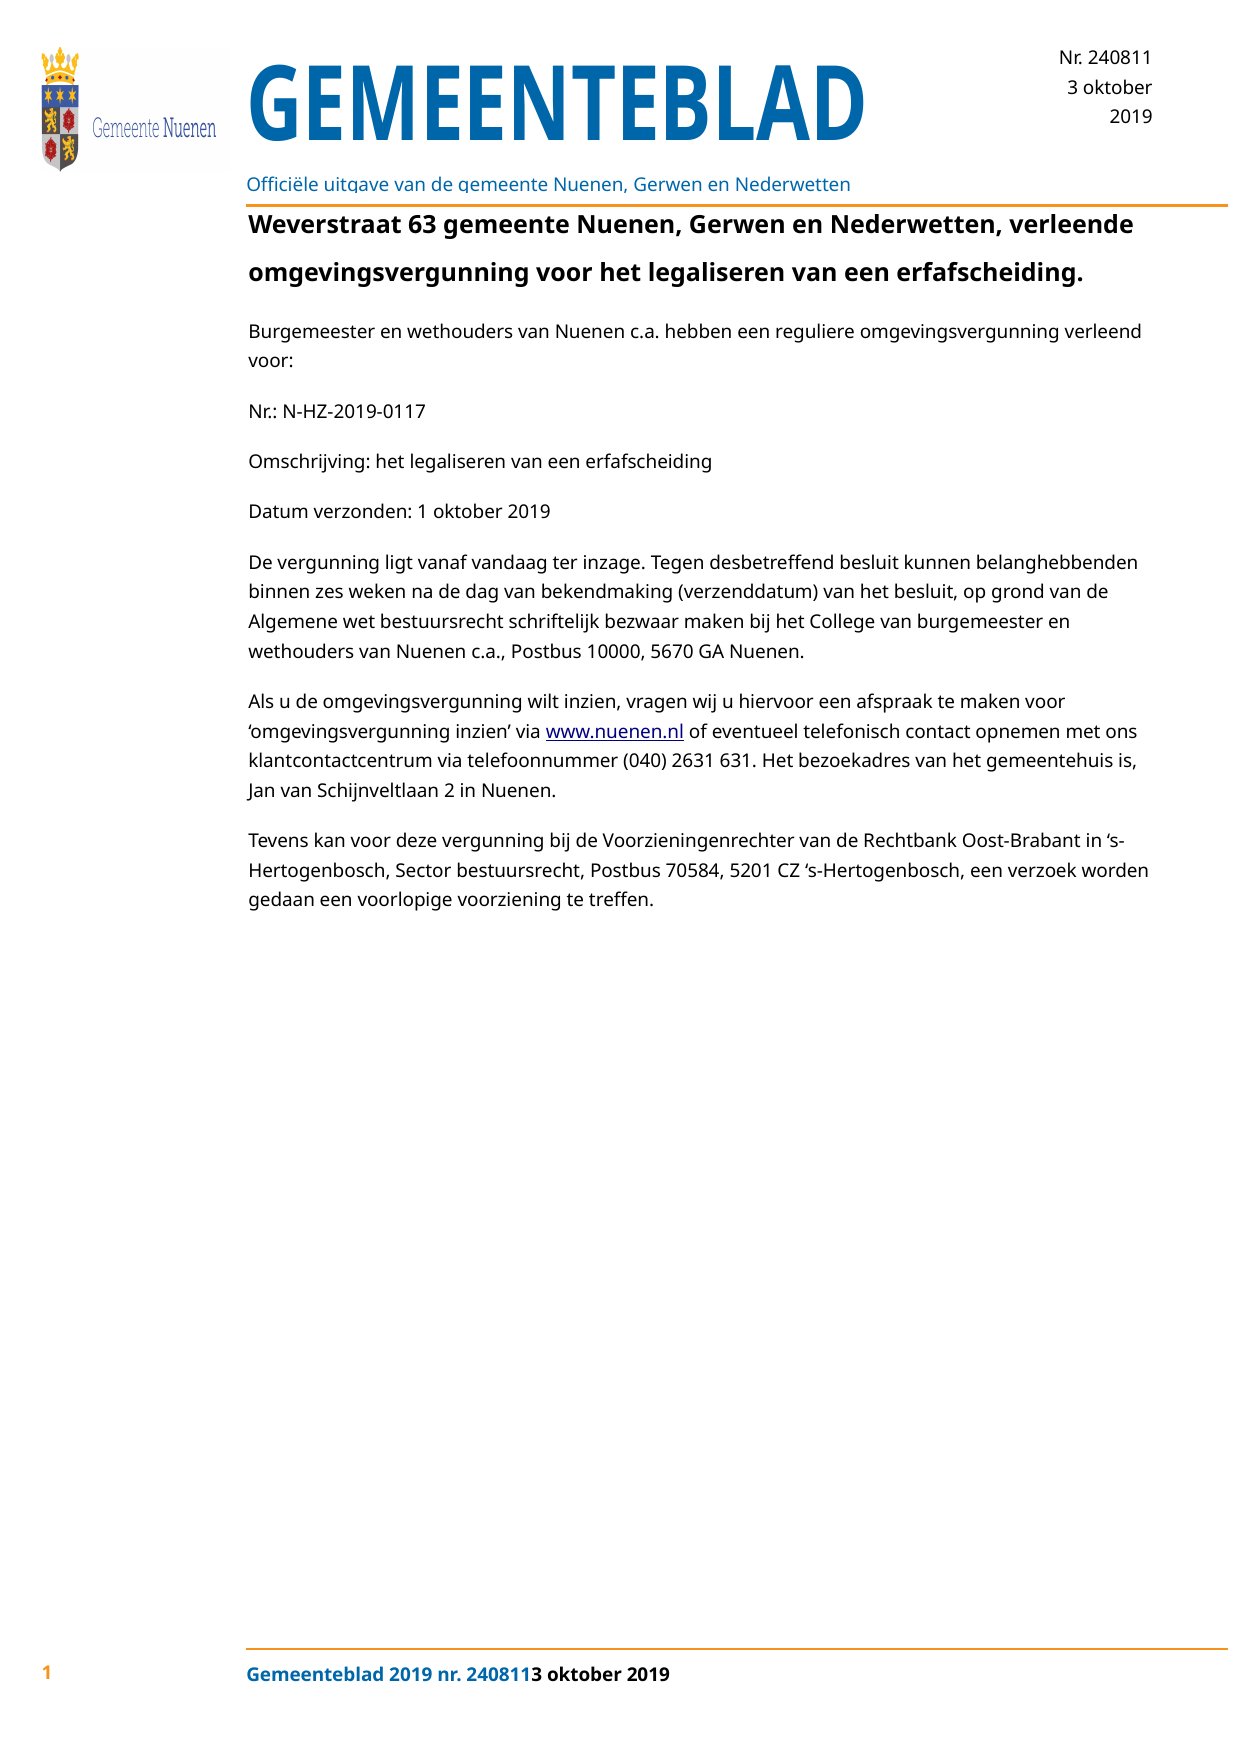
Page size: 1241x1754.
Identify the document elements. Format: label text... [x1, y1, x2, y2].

text Nr.: N-HZ-2019-0117 [248, 398, 1152, 424]
text Omschrijving: het legaliseren van een erfafscheiding [248, 448, 1152, 474]
text De vergunning ligt vanaf vandaag ter inzage. Tegen desbetreffend besluit kunnen belanghebbenden binnen zes weken na de dag van bekendmaking (verzenddatum) van het besluit, op grond van de Algemene wet bestuursrecht schriftelijk bezwaar maken bij het College van burgemeester en wethouders van Nuenen c.a., Postbus 10000, 5670 GA Nuenen. [248, 549, 1152, 664]
text Als u de omgevingsvergunning wilt inzien, vragen wij u hiervoor een afspraak te maken voor ‘omgevingsvergunning inzien’ via www.nuenen.nl of eventueel telefonisch contact opnemen met ons klantcontactcentrum via telefoonnummer (040) 2631 631. Het bezoekadres van het gemeentehuis is, Jan van Schijnveltlaan 2 in Nuenen. [248, 688, 1152, 803]
text Datum verzonden: 1 oktober 2019 [248, 499, 1152, 524]
text Tevens kan voor deze vergunning bij de Voorzieningenrechter van de Rechtbank Oost-Brabant in ‘s-Hertogenbosch, Sector bestuursrecht, Postbus 70584, 5201 CZ ‘s-Hertogenbosch, een verzoek worden gedaan een voorlopige voorziening te treffen. [248, 827, 1152, 912]
text Burgemeester en wethouders van Nuenen c.a. hebben een reguliere omgevingsvergunning verleend voor: [248, 318, 1152, 373]
text Weverstraat 63 gemeente Nuenen, Gerwen en Nederwetten, verleende omgevingsvergunning voor het legaliseren van een erfafscheiding. [248, 207, 1152, 288]
picture [41, 47, 231, 172]
